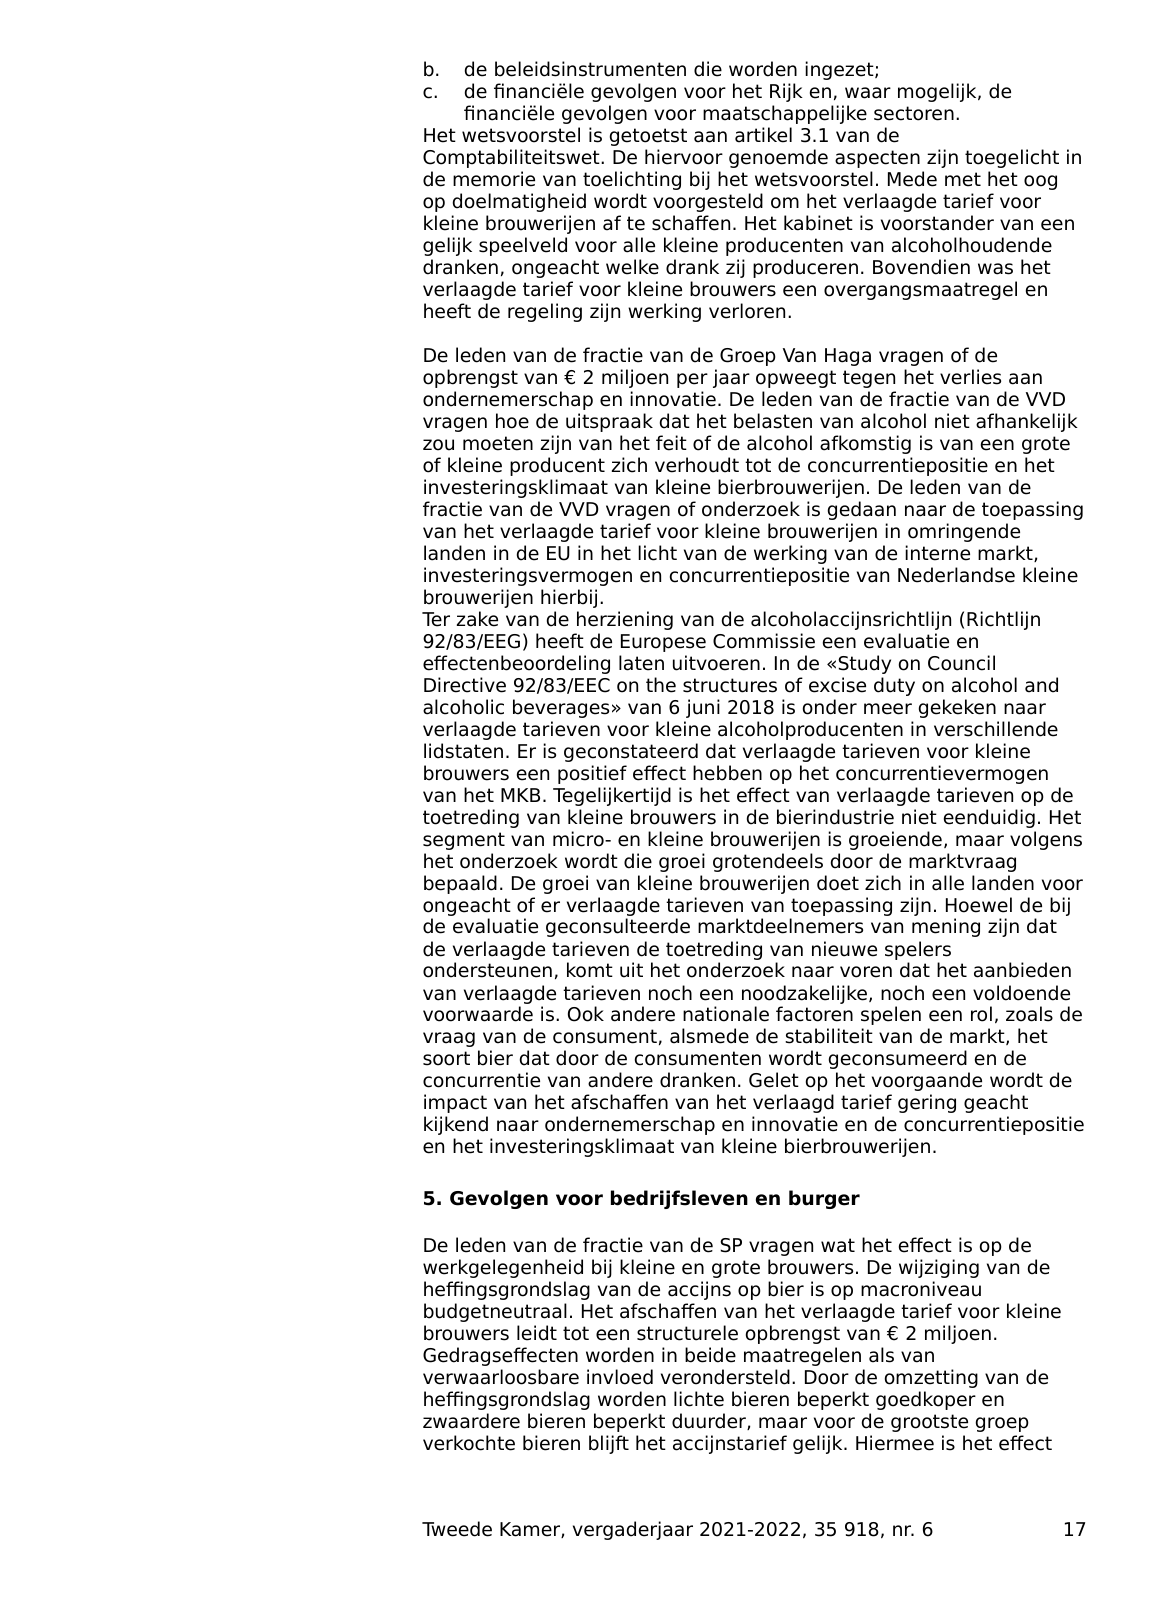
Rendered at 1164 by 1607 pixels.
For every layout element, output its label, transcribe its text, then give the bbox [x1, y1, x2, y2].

subtitle 5. Gevolgen voor bedrijfsleven en burger [422, 1188, 1087, 1210]
text b. de beleidsinstrumenten die worden ingezet; [422, 59, 1087, 81]
text c. de financiële gevolgen voor het Rijk en, waar mogelijk, de financiële gevolgen voor maatschappelijke sectoren. [422, 81, 1087, 125]
text Het wetsvoorstel is getoetst aan artikel 3.1 van de Comptabiliteitswet. De hiervoor genoemde aspecten zijn toegelicht in de memorie van toelichting bij het wetsvoorstel. Mede met het oog op doelmatigheid wordt voorgesteld om het verlaagde tarief voor kleine brouwerijen af te schaffen. Het kabinet is voorstander van een gelijk speelveld voor alle kleine producenten van alcoholhoudende dranken, ongeacht welke drank zij produceren. Bovendien was het verlaagde tarief voor kleine brouwers een overgangsmaatregel en heeft de regeling zijn werking verloren. [422, 125, 1087, 323]
text De leden van de fractie van de Groep Van Haga vragen of de opbrengst van € 2 miljoen per jaar opweegt tegen het verlies aan ondernemerschap en innovatie. De leden van de fractie van de VVD vragen hoe de uitspraak dat het belasten van alcohol niet afhankelijk zou moeten zijn van het feit of de alcohol afkomstig is van een grote of kleine producent zich verhoudt tot de concurrentiepositie en het investeringsklimaat van kleine bierbrouwerijen. De leden van de fractie van de VVD vragen of onderzoek is gedaan naar de toepassing van het verlaagde tarief voor kleine brouwerijen in omringende landen in de EU in het licht van de werking van de interne markt, investeringsvermogen en concurrentiepositie van Nederlandse kleine brouwerijen hierbij. [422, 345, 1087, 609]
text Ter zake van de herziening van de alcoholaccijnsrichtlijn (Richtlijn 92/83/EEG) heeft de Europese Commissie een evaluatie en effectenbeoordeling laten uitvoeren. In de «Study on Council Directive 92/83/EEC on the structures of excise duty on alcohol and alcoholic beverages» van 6 juni 2018 is onder meer gekeken naar verlaagde tarieven voor kleine alcoholproducenten in verschillende lidstaten. Er is geconstateerd dat verlaagde tarieven voor kleine brouwers een positief effect hebben op het concurrentievermogen van het MKB. Tegelijkertijd is het effect van verlaagde tarieven op de toetreding van kleine brouwers in de bierindustrie niet eenduidig. Het segment van micro- en kleine brouwerijen is groeiende, maar volgens het onderzoek wordt die groei grotendeels door de marktvraag bepaald. De groei van kleine brouwerijen doet zich in alle landen voor ongeacht of er verlaagde tarieven van toepassing zijn. Hoewel de bij de evaluatie geconsulteerde marktdeelnemers van mening zijn dat de verlaagde tarieven de toetreding van nieuwe spelers ondersteunen, komt uit het onderzoek naar voren dat het aanbieden van verlaagde tarieven noch een noodzakelijke, noch een voldoende voorwaarde is. Ook andere nationale factoren spelen een rol, zoals de vraag van de consument, alsmede de stabiliteit van de markt, het soort bier dat door de consumenten wordt geconsumeerd en de concurrentie van andere dranken. Gelet op het voorgaande wordt de impact van het afschaffen van het verlaagd tarief gering geacht kijkend naar ondernemerschap en innovatie en de concurrentiepositie en het investeringsklimaat van kleine bierbrouwerijen. [422, 609, 1087, 1158]
text De leden van de fractie van de SP vragen wat het effect is op de werkgelegenheid bij kleine en grote brouwers. De wijziging van de heffingsgrondslag van de accijns op bier is op macroniveau budgetneutraal. Het afschaffen van het verlaagde tarief voor kleine brouwers leidt tot een structurele opbrengst van € 2 miljoen. Gedragseffecten worden in beide maatregelen als van verwaarloosbare invloed verondersteld. Door de omzetting van de heffingsgrondslag worden lichte bieren beperkt goedkoper en zwaardere bieren beperkt duurder, maar voor de grootste groep verkochte bieren blijft het accijnstarief gelijk. Hiermee is het effect [422, 1235, 1087, 1455]
